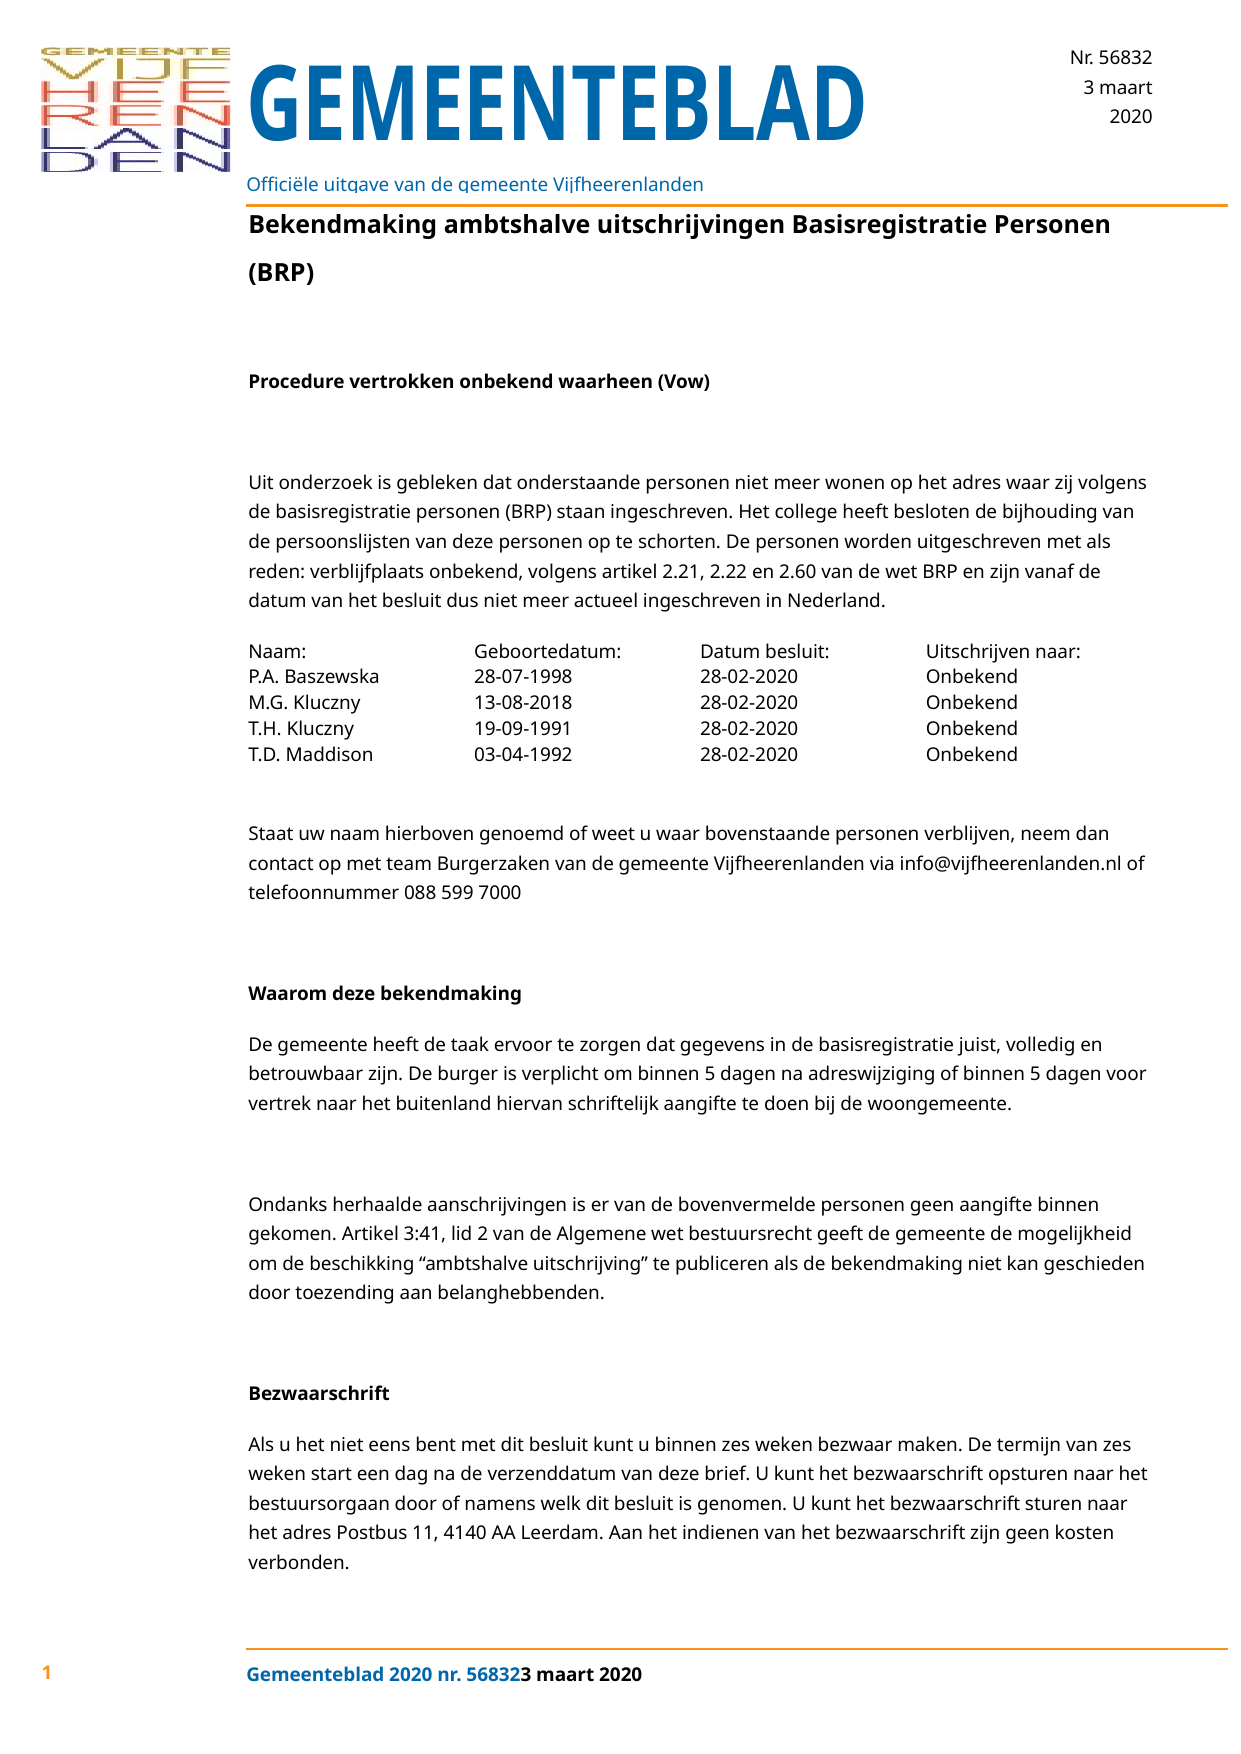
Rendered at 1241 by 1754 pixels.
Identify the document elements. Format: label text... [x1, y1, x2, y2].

text Procedure vertrokken onbekend waarheen (Vow) [248, 368, 1152, 394]
table_cell 28-02-2020 [700, 664, 926, 689]
text De gemeente heeft de taak ervoor te zorgen dat gegevens in de basisregistratie juist, volledig en betrouwbaar zijn. De burger is verplicht om binnen 5 dagen na adreswijziging of binnen 5 dagen voor vertrek naar het buitenland hiervan schriftelijk aangifte te doen bij de woongemeente. [248, 1031, 1152, 1116]
table_cell 19-09-1991 [474, 715, 700, 741]
text Waarom deze bekendmaking [248, 980, 1152, 1006]
text Uit onderzoek is gebleken dat onderstaande personen niet meer wonen op het adres waar zij volgens de basisregistratie personen (BRP) staan ingeschreven. Het college heeft besloten de bijhouding van de persoonslijsten van deze personen op te schorten. De personen worden uitgeschreven met als reden: verblijfplaats onbekend, volgens artikel 2.21, 2.22 en 2.60 van de wet BRP en zijn vanaf de datum van het besluit dus niet meer actueel ingeschreven in Nederland. [248, 469, 1152, 613]
table_header Datum besluit: [700, 638, 926, 664]
text Ondanks herhaalde aanschrijvingen is er van de bovenvermelde personen geen aangifte binnen gekomen. Artikel 3:41, lid 2 van de Algemene wet bestuursrecht geeft de gemeente de mogelijkheid om de beschikking “ambtshalve uitschrijving” te publiceren als de bekendmaking niet kan geschieden door toezending aan belanghebbenden. [248, 1191, 1152, 1305]
table_cell 28-02-2020 [700, 690, 926, 715]
table_cell 03-04-1992 [474, 741, 700, 767]
picture [41, 47, 231, 172]
table_header Geboortedatum: [474, 638, 700, 664]
table_cell P.A. Baszewska [248, 664, 474, 689]
table_cell Onbekend [926, 715, 1152, 741]
table_cell 28-02-2020 [700, 715, 926, 741]
table_header Naam: [248, 638, 474, 664]
text Bekendmaking ambtshalve uitschrijvingen Basisregistratie Personen (BRP) [248, 207, 1152, 288]
table_cell T.D. Maddison [248, 741, 474, 767]
table_cell Onbekend [926, 664, 1152, 689]
text Bezwaarschrift [248, 1380, 1152, 1406]
table_cell M.G. Kluczny [248, 690, 474, 715]
text Als u het niet eens bent met dit besluit kunt u binnen zes weken bezwaar maken. De termijn van zes weken start een dag na de verzenddatum van deze brief. U kunt het bezwaarschrift opsturen naar het bestuursorgaan door of namens welk dit besluit is genomen. U kunt het bezwaarschrift sturen naar het adres Postbus 11, 4140 AA Leerdam. Aan het indienen van het bezwaarschrift zijn geen kosten verbonden. [248, 1431, 1152, 1575]
table_header Uitschrijven naar: [926, 638, 1152, 664]
table_cell Onbekend [926, 741, 1152, 767]
table_cell T.H. Kluczny [248, 715, 474, 741]
table_cell 28-02-2020 [700, 741, 926, 767]
table_cell 28-07-1998 [474, 664, 700, 689]
table_cell Onbekend [926, 690, 1152, 715]
text Staat uw naam hierboven genoemd of weet u waar bovenstaande personen verblijven, neem dan contact op met team Burgerzaken van de gemeente Vijfheerenlanden via info@vijfheerenlanden.nl of telefoonnummer 088 599 7000 [248, 820, 1152, 905]
table_cell 13-08-2018 [474, 690, 700, 715]
